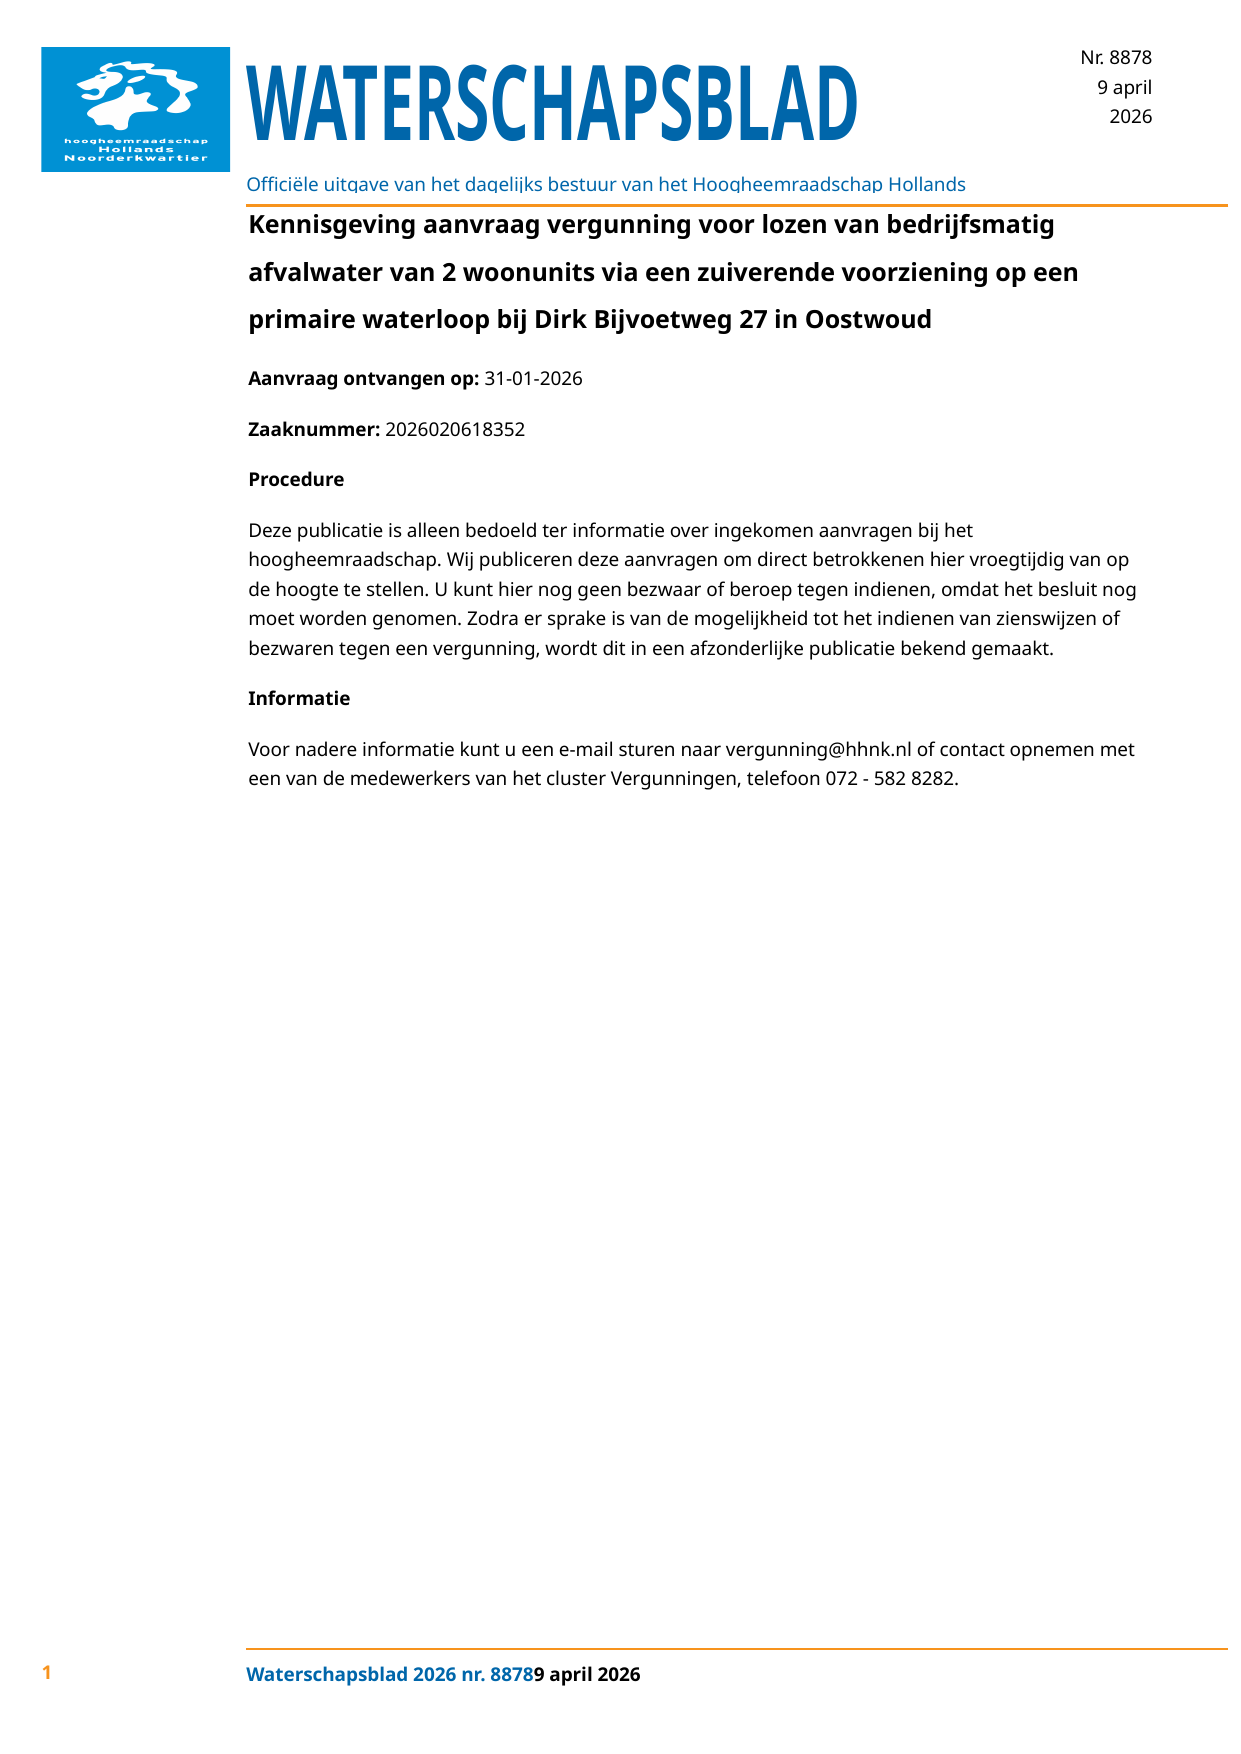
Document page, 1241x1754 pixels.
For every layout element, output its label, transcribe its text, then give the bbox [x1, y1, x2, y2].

text Deze publicatie is alleen bedoeld ter informatie over ingekomen aanvragen bij het hoogheemraadschap. Wij publiceren deze aanvragen om direct betrokkenen hier vroegtijdig van op de hoogte te stellen. U kunt hier nog geen bezwaar of beroep tegen indienen, omdat het besluit nog moet worden genomen. Zodra er sprake is van de mogelijkheid tot het indienen van zienswijzen of bezwaren tegen een vergunning, wordt dit in een afzonderlijke publicatie bekend gemaakt. [248, 517, 1152, 661]
text Voor nadere informatie kunt u een e-mail sturen naar vergunning@hhnk.nl of contact opnemen met een van de medewerkers van het cluster Vergunningen, telefoon 072 - 582 8282. [248, 736, 1152, 791]
text Zaaknummer: 2026020618352 [248, 416, 1152, 442]
picture [88, 87, 157, 130]
text Kennisgeving aanvraag vergunning voor lozen van bedrijfsmatig afvalwater van 2 woonunits via een zuiverende voorziening op een primaire waterloop bij Dirk Bijvoetweg 27 in Oostwoud [248, 207, 1152, 336]
picture [78, 64, 122, 99]
text Informatie [248, 686, 1152, 711]
picture [118, 62, 197, 112]
text Procedure [248, 466, 1152, 492]
picture [129, 76, 144, 82]
text Aanvraag ontvangen op: 31-01-2026 [248, 366, 1152, 391]
